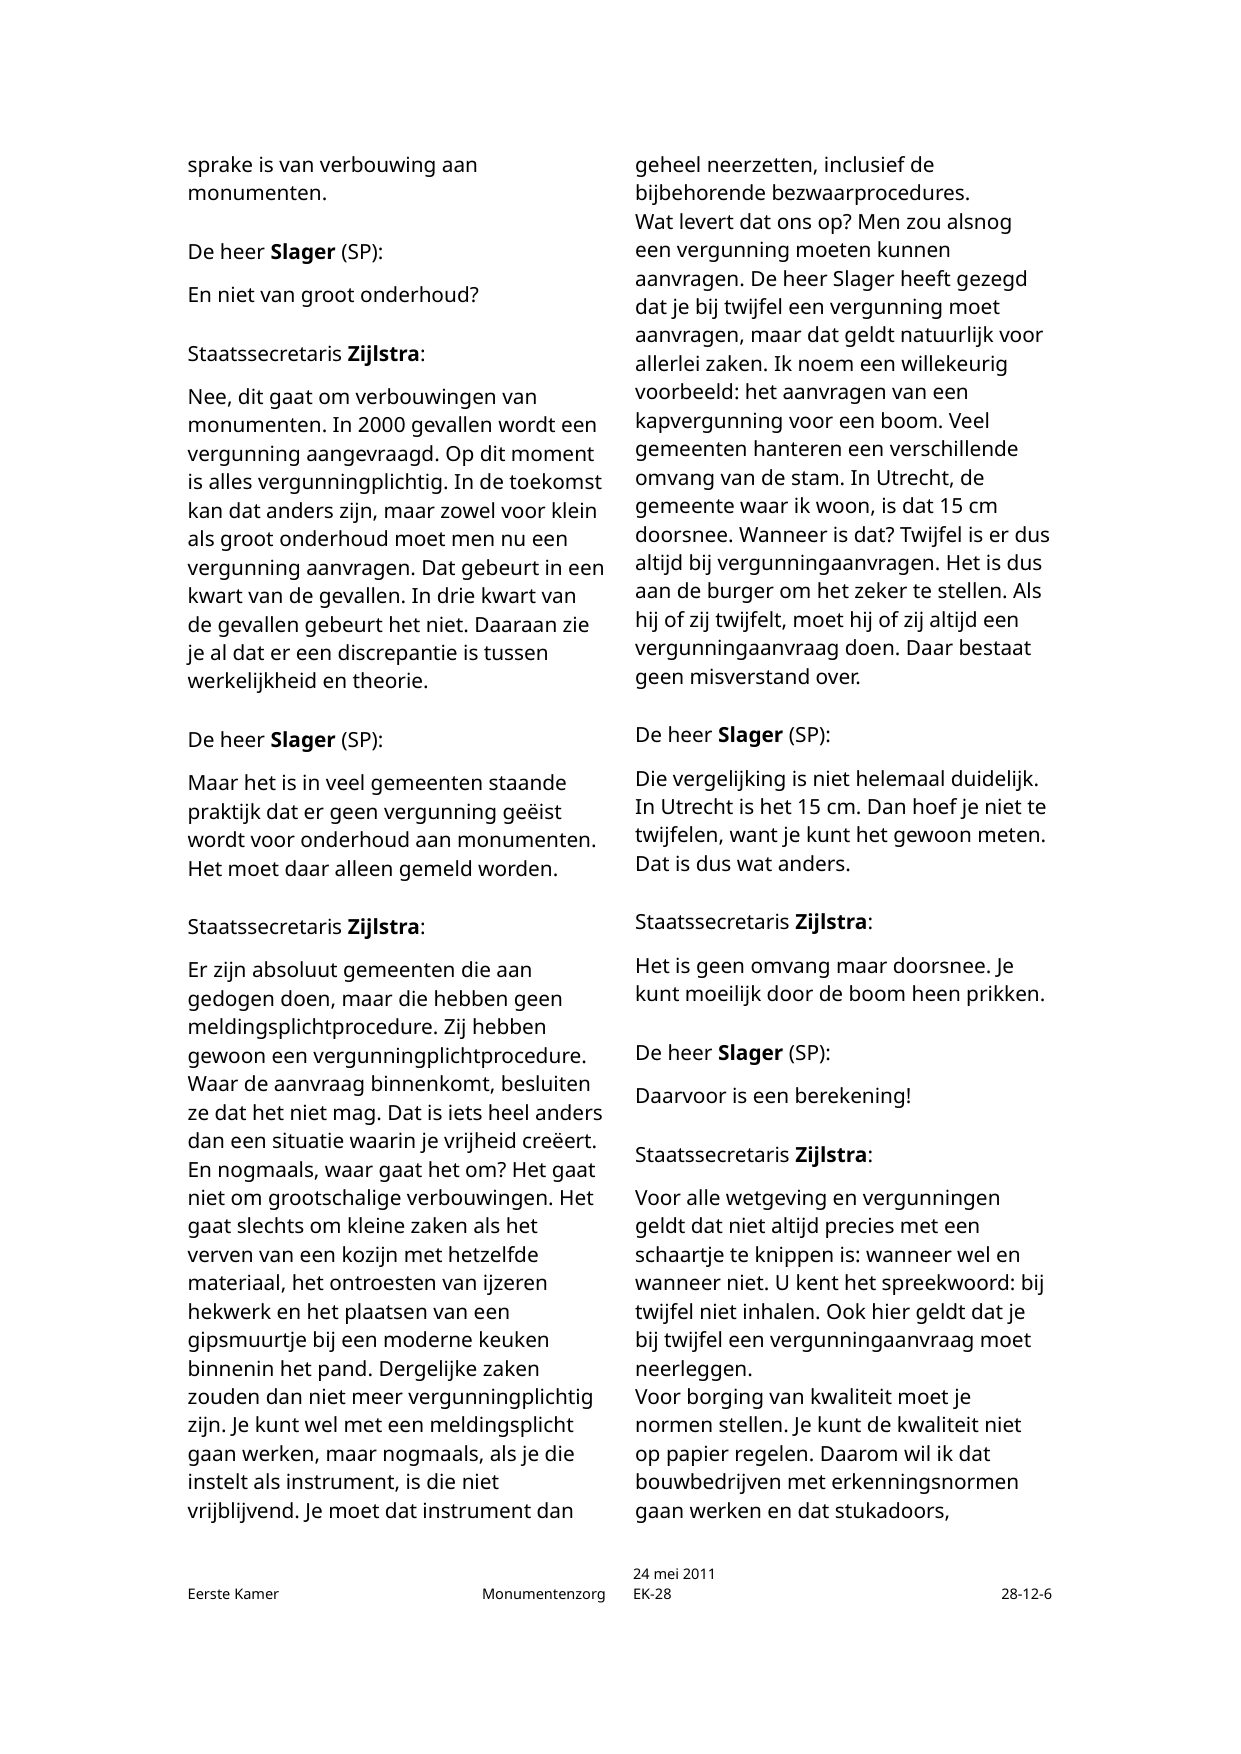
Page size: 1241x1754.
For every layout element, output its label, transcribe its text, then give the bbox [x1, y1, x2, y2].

text Wat levert dat ons op? Men zou alsnog een vergunning moeten kunnen aanvragen. De heer Slager heeft gezegd dat je bij twijfel een vergunning moet aanvragen, maar dat geldt natuurlijk voor allerlei zaken. Ik noem een willekeurig voorbeeld: het aanvragen van een kapvergunning voor een boom. Veel gemeenten hanteren een verschillende omvang van de stam. In Utrecht, de gemeente waar ik woon, is dat 15 cm doorsnee. Wanneer is dat? Twijfel is er dus altijd bij vergunningaanvragen. Het is dus aan de burger om het zeker te stellen. Als hij of zij twijfelt, moet hij of zij altijd een vergunningaanvraag doen. Daar bestaat geen misverstand over. [635, 207, 1053, 690]
text Voor alle wetgeving en vergunningen geldt dat niet altijd precies met een schaartje te knippen is: wanneer wel en wanneer niet. U kent het spreekwoord: bij twijfel niet inhalen. Ook hier geldt dat je bij twijfel een vergunningaanvraag moet neerleggen. [635, 1183, 1053, 1382]
text En niet van groot onderhoud? [187, 280, 605, 309]
text De heer Slager (SP): [635, 720, 1053, 749]
text Die vergelijking is niet helemaal duidelijk. In Utrecht is het 15 cm. Dan hoef je niet te twijfelen, want je kunt het gewoon meten. Dat is dus wat anders. [635, 764, 1053, 877]
text Staatssecretaris Zijlstra: [187, 912, 605, 941]
text Daarvoor is een berekening! [635, 1081, 1053, 1110]
text Staatssecretaris Zijlstra: [635, 907, 1053, 936]
text Staatssecretaris Zijlstra: [635, 1140, 1053, 1168]
text De heer Slager (SP): [187, 237, 605, 265]
text Er zijn absoluut gemeenten die aan gedogen doen, maar die hebben geen meldingsplichtprocedure. Zij hebben gewoon een vergunningplichtprocedure. Waar de aanvraag binnenkomt, besluiten ze dat het niet mag. Dat is iets heel anders dan een situatie waarin je vrijheid creëert. En nogmaals, waar gaat het om? Het gaat niet om grootschalige verbouwingen. Het gaat slechts om kleine zaken als het verven van een kozijn met hetzelfde materiaal, het ontroesten van ijzeren hekwerk en het plaatsen van een gipsmuurtje bij een moderne keuken binnenin het pand. Dergelijke zaken zouden dan niet meer vergunningplichtig zijn. Je kunt wel met een meldingsplicht gaan werken, maar nogmaals, als je die instelt als instrument, is die niet vrijblijvend. Je moet dat instrument dan [187, 956, 605, 1524]
text Maar het is in veel gemeenten staande praktijk dat er geen vergunning geëist wordt voor onderhoud aan monumenten. Het moet daar alleen gemeld worden. [187, 768, 605, 882]
text geheel neerzetten, inclusief de bijbehorende bezwaarprocedures. [635, 150, 1053, 207]
text Nee, dit gaat om verbouwingen van monumenten. In 2000 gevallen wordt een vergunning aangevraagd. Op dit moment is alles vergunningplichtig. In de toekomst kan dat anders zijn, maar zowel voor klein als groot onderhoud moet men nu een vergunning aanvragen. Dat gebeurt in een kwart van de gevallen. In drie kwart van de gevallen gebeurt het niet. Daaraan zie je al dat er een discrepantie is tussen werkelijkheid en theorie. [187, 382, 605, 695]
text Voor borging van kwaliteit moet je normen stellen. Je kunt de kwaliteit niet op papier regelen. Daarom wil ik dat bouwbedrijven met erkenningsnormen gaan werken en dat stukadoors, [635, 1382, 1053, 1524]
text De heer Slager (SP): [187, 725, 605, 753]
text De heer Slager (SP): [635, 1038, 1053, 1066]
text sprake is van verbouwing aan monumenten. [187, 150, 605, 207]
text Het is geen omvang maar doorsnee. Je kunt moeilijk door de boom heen prikken. [635, 951, 1053, 1008]
text Staatssecretaris Zijlstra: [187, 339, 605, 367]
